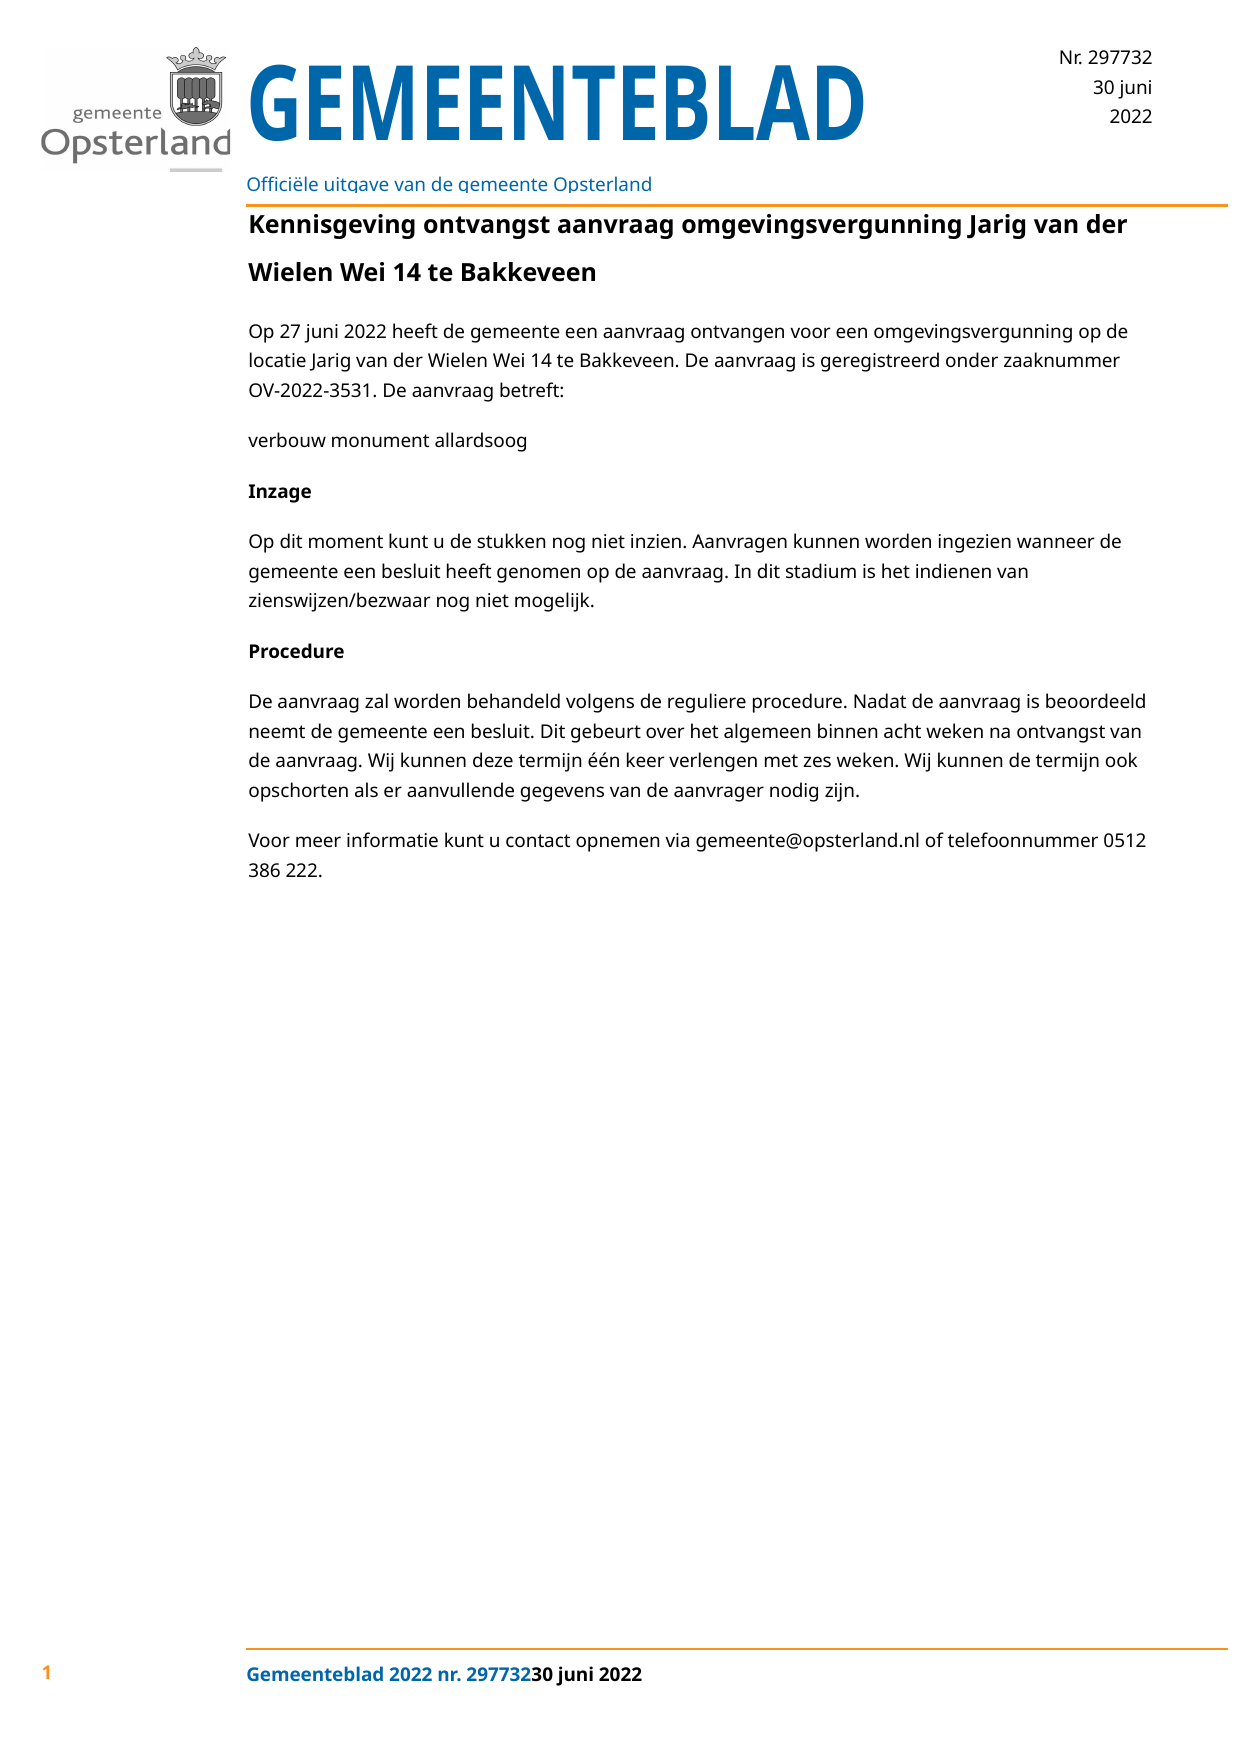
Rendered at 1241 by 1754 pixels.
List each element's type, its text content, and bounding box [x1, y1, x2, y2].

text verbouw monument allardsoog [248, 427, 1152, 453]
text Kennisgeving ontvangst aanvraag omgevingsvergunning Jarig van der Wielen Wei 14 te Bakkeveen [248, 207, 1152, 288]
picture [41, 47, 231, 172]
text Op 27 juni 2022 heeft de gemeente een aanvraag ontvangen voor een omgevingsvergunning op de locatie Jarig van der Wielen Wei 14 te Bakkeveen. De aanvraag is geregistreerd onder zaaknummer OV-2022-3531. De aanvraag betreft: [248, 318, 1152, 403]
text Procedure [248, 638, 1152, 664]
text Voor meer informatie kunt u contact opnemen via gemeente@opsterland.nl of telefoonnummer 0512 386 222. [248, 827, 1152, 883]
text Inzage [248, 478, 1152, 504]
text De aanvraag zal worden behandeld volgens de reguliere procedure. Nadat de aanvraag is beoordeeld neemt de gemeente een besluit. Dit gebeurt over het algemeen binnen acht weken na ontvangst van de aanvraag. Wij kunnen deze termijn één keer verlengen met zes weken. Wij kunnen de termijn ook opschorten als er aanvullende gegevens van de aanvrager nodig zijn. [248, 688, 1152, 803]
text Op dit moment kunt u de stukken nog niet inzien. Aanvragen kunnen worden ingezien wanneer de gemeente een besluit heeft genomen op de aanvraag. In dit stadium is het indienen van zienswijzen/bezwaar nog niet mogelijk. [248, 528, 1152, 613]
